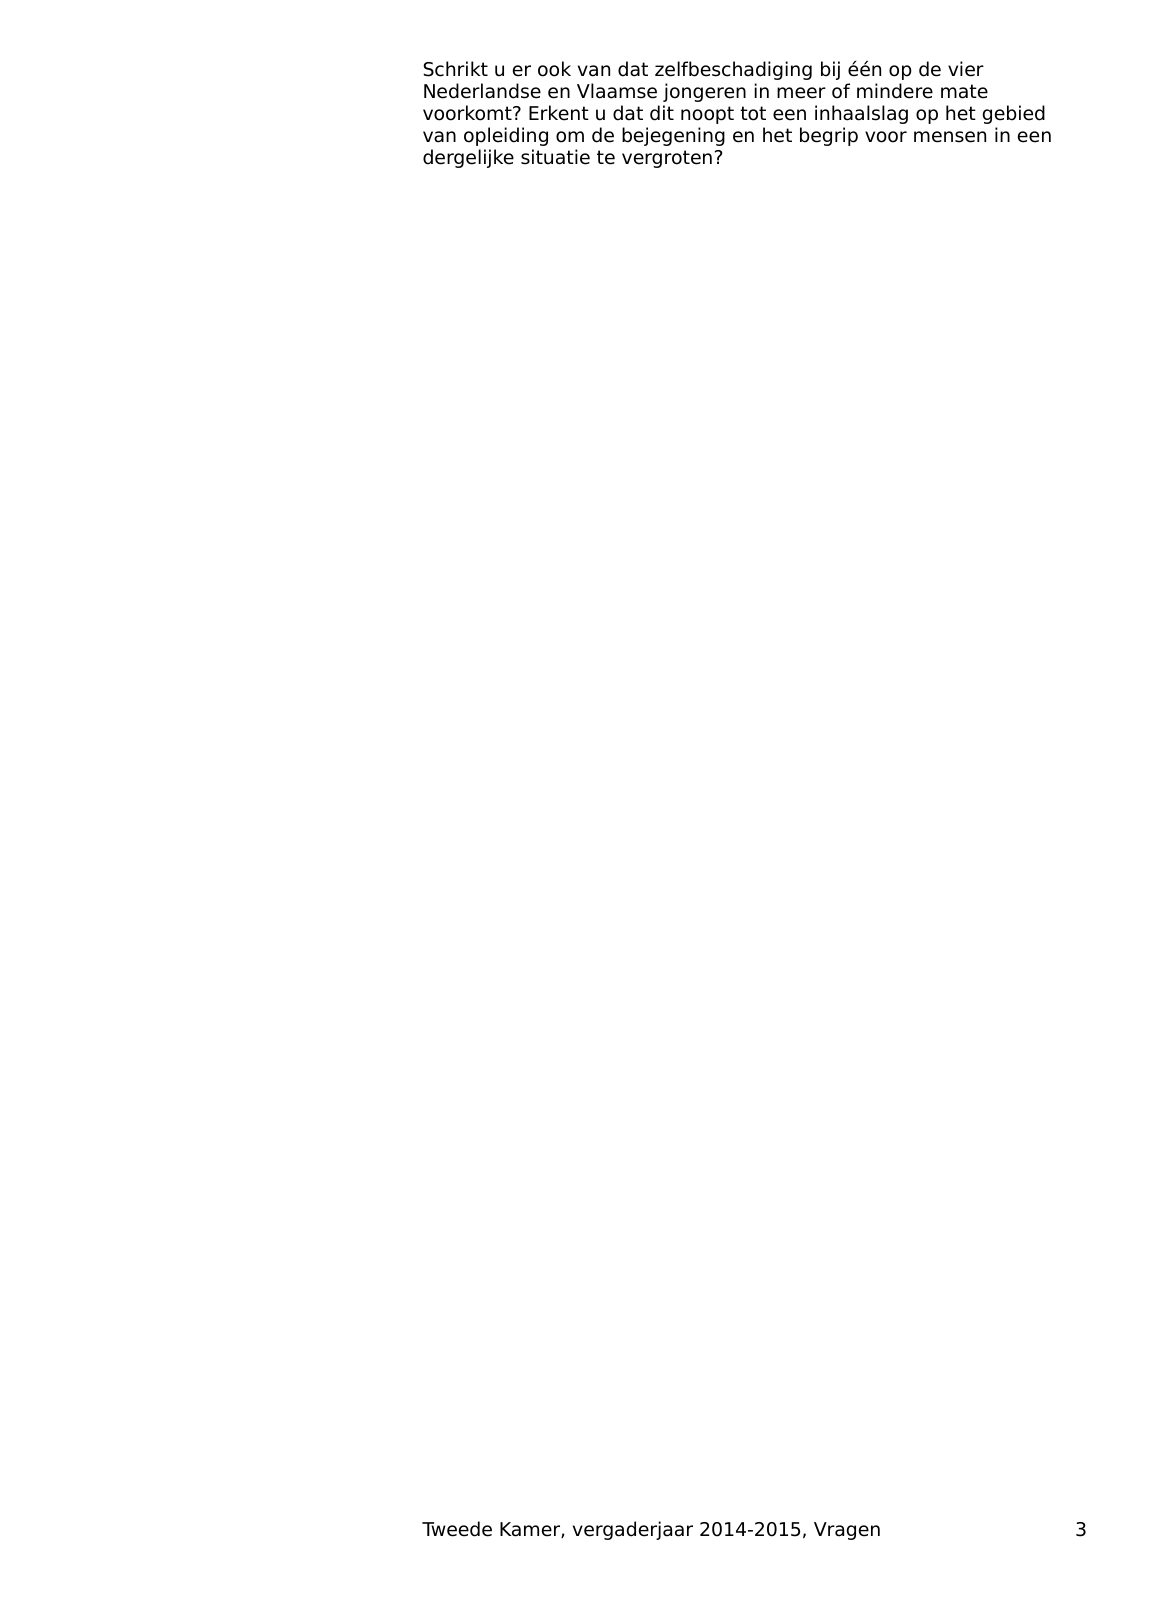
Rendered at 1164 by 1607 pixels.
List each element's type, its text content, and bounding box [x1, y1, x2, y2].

text Schrikt u er ook van dat zelfbeschadiging bij één op de vier Nederlandse en Vlaamse jongeren in meer of mindere mate voorkomt? Erkent u dat dit noopt tot een inhaalslag op het gebied van opleiding om de bejegening en het begrip voor mensen in een dergelijke situatie te vergroten? [422, 59, 1087, 169]
